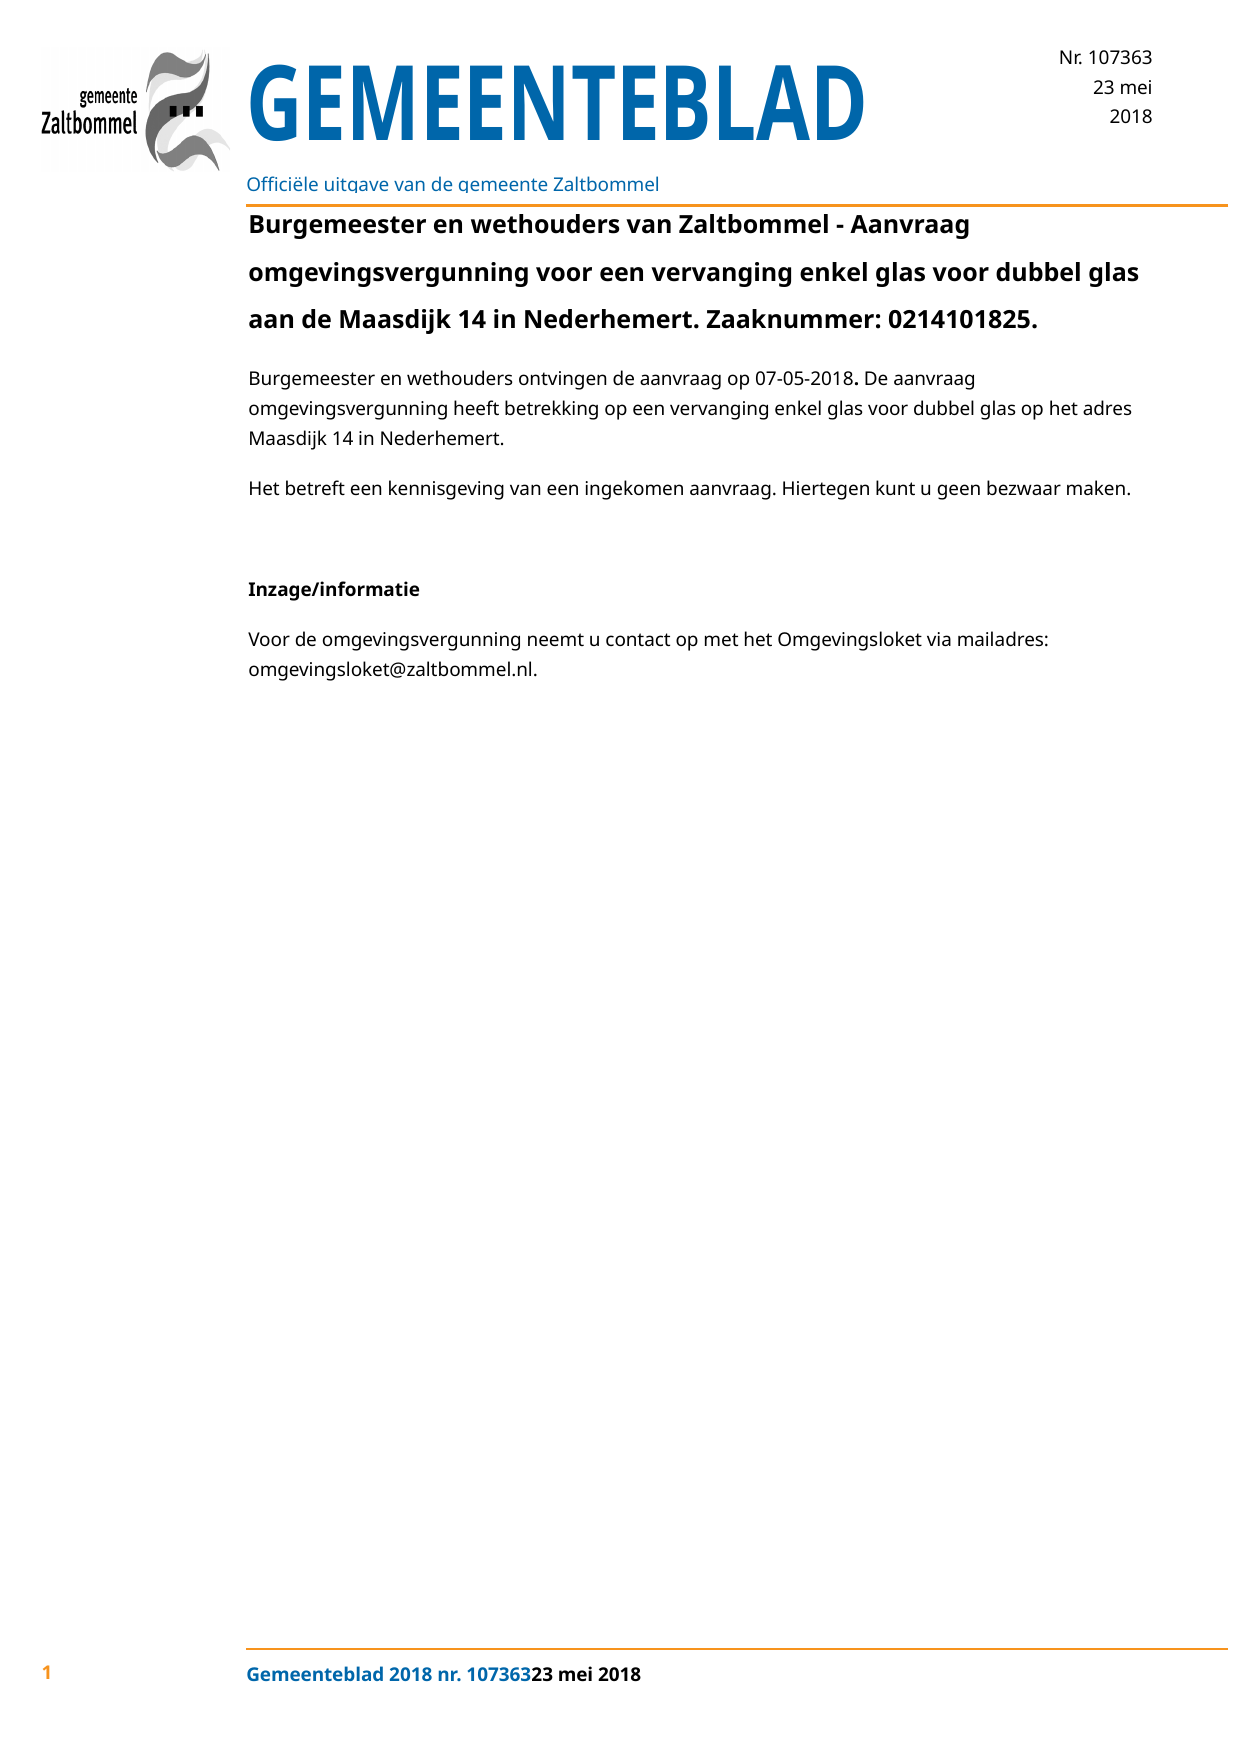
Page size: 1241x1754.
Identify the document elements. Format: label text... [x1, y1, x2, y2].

text Voor de omgevingsvergunning neemt u contact op met het Omgevingsloket via mailadres: omgevingsloket@zaltbommel.nl. [248, 626, 1152, 682]
text Inzage/informatie [248, 576, 1152, 602]
text Het betreft een kennisgeving van een ingekomen aanvraag. Hiertegen kunt u geen bezwaar maken. [248, 475, 1152, 501]
text Burgemeester en wethouders van Zaltbommel - Aanvraag omgevingsvergunning voor een vervanging enkel glas voor dubbel glas aan de Maasdijk 14 in Nederhemert. Zaaknummer: 0214101825. [248, 207, 1152, 336]
picture [41, 47, 231, 172]
text Burgemeester en wethouders ontvingen de aanvraag op 07-05-2018. De aanvraag omgevingsvergunning heeft betrekking op een vervanging enkel glas voor dubbel glas op het adres Maasdijk 14 in Nederhemert. [248, 366, 1152, 450]
